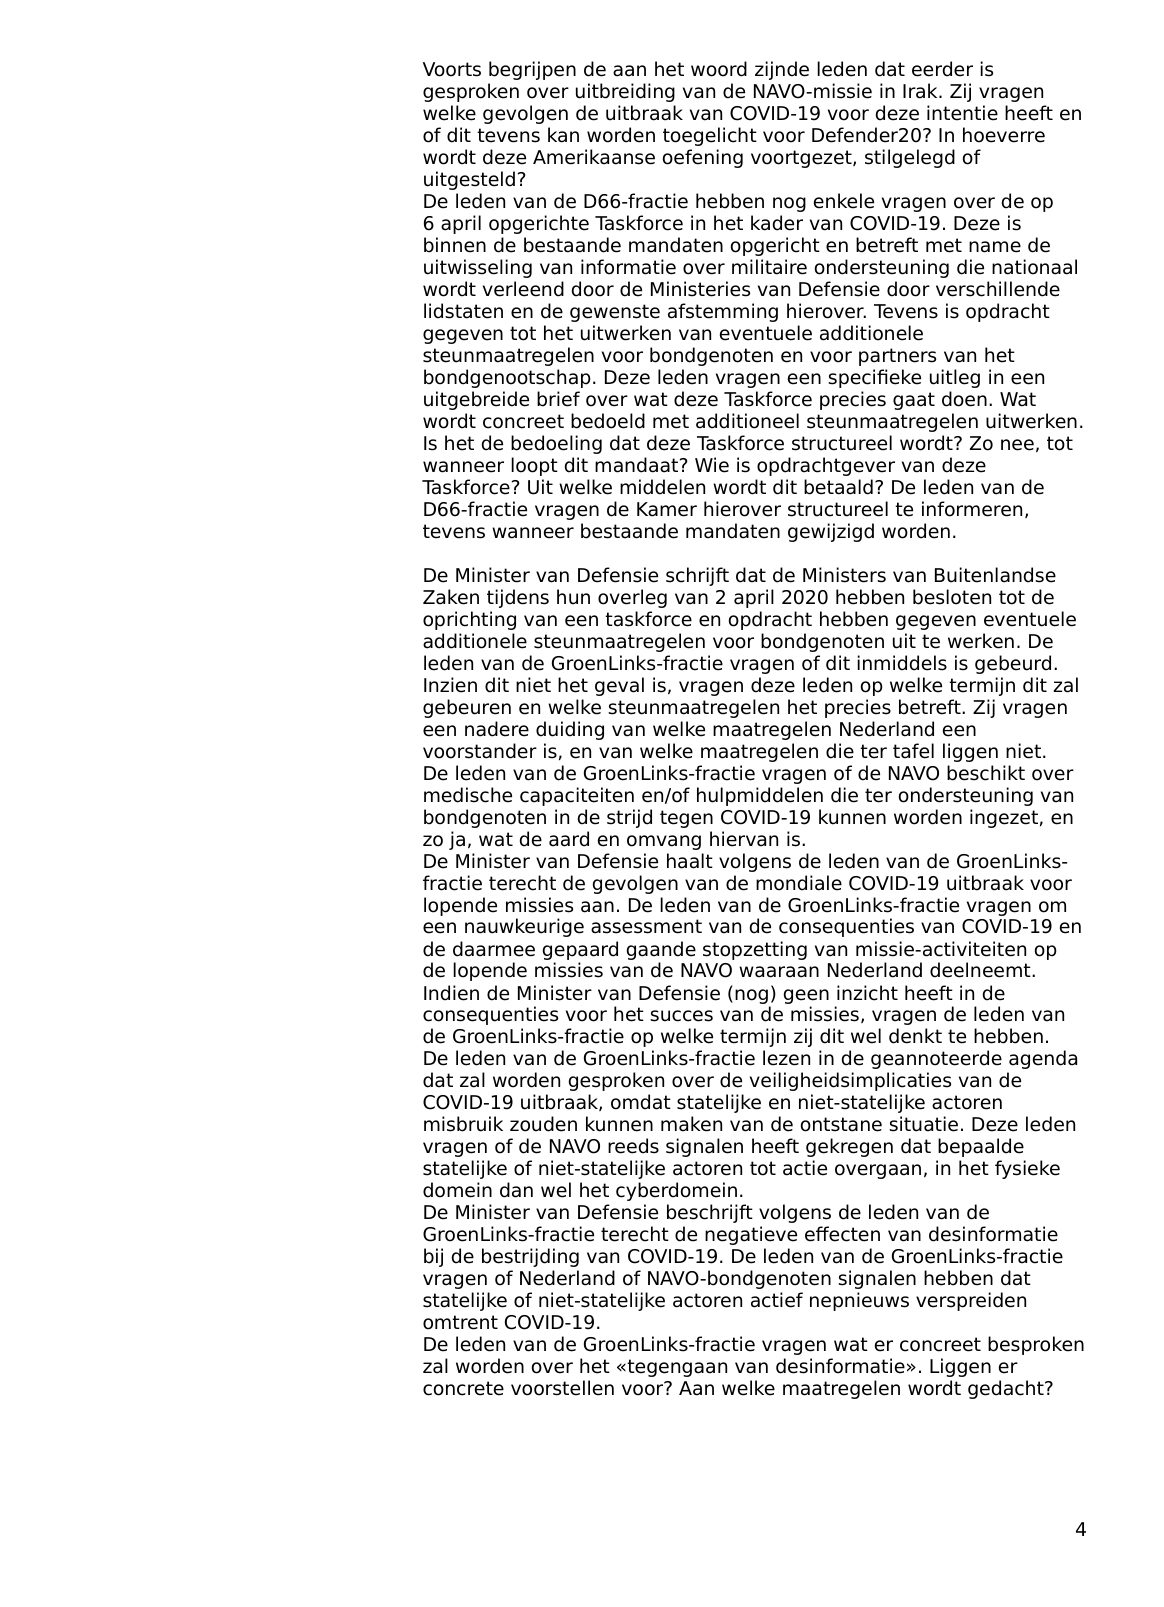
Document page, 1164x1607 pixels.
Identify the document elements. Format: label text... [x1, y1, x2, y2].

text De leden van de GroenLinks-fractie vragen wat er concreet besproken zal worden over het «tegengaan van desinformatie». Liggen er concrete voorstellen voor? Aan welke maatregelen wordt gedacht? [422, 1334, 1087, 1400]
text De Minister van Defensie haalt volgens de leden van de GroenLinks-fractie terecht de gevolgen van de mondiale COVID-19 uitbraak voor lopende missies aan. De leden van de GroenLinks-fractie vragen om een nauwkeurige assessment van de consequenties van COVID-19 en de daarmee gepaard gaande stopzetting van missie-activiteiten op de lopende missies van de NAVO waaraan Nederland deelneemt. Indien de Minister van Defensie (nog) geen inzicht heeft in de consequenties voor het succes van de missies, vragen de leden van de GroenLinks-fractie op welke termijn zij dit wel denkt te hebben. [422, 851, 1087, 1048]
text De leden van de GroenLinks-fractie lezen in de geannoteerde agenda dat zal worden gesproken over de veiligheidsimplicaties van de COVID-19 uitbraak, omdat statelijke en niet-statelijke actoren misbruik zouden kunnen maken van de ontstane situatie. Deze leden vragen of de NAVO reeds signalen heeft gekregen dat bepaalde statelijke of niet-statelijke actoren tot actie overgaan, in het fysieke domein dan wel het cyberdomein. [422, 1048, 1087, 1202]
text De leden van de D66-fractie hebben nog enkele vragen over de op 6 april opgerichte Taskforce in het kader van COVID-19. Deze is binnen de bestaande mandaten opgericht en betreft met name de uitwisseling van informatie over militaire ondersteuning die nationaal wordt verleend door de Ministeries van Defensie door verschillende lidstaten en de gewenste afstemming hierover. Tevens is opdracht gegeven tot het uitwerken van eventuele additionele steunmaatregelen voor bondgenoten en voor partners van het bondgenootschap. Deze leden vragen een specifieke uitleg in een uitgebreide brief over wat deze Taskforce precies gaat doen. Wat wordt concreet bedoeld met additioneel steunmaatregelen uitwerken. Is het de bedoeling dat deze Taskforce structureel wordt? Zo nee, tot wanneer loopt dit mandaat? Wie is opdrachtgever van deze Taskforce? Uit welke middelen wordt dit betaald? De leden van de D66-fractie vragen de Kamer hierover structureel te informeren, tevens wanneer bestaande mandaten gewijzigd worden. [422, 191, 1087, 543]
text De Minister van Defensie schrijft dat de Ministers van Buitenlandse Zaken tijdens hun overleg van 2 april 2020 hebben besloten tot de oprichting van een taskforce en opdracht hebben gegeven eventuele additionele steunmaatregelen voor bondgenoten uit te werken. De leden van de GroenLinks-fractie vragen of dit inmiddels is gebeurd. Inzien dit niet het geval is, vragen deze leden op welke termijn dit zal gebeuren en welke steunmaatregelen het precies betreft. Zij vragen een nadere duiding van welke maatregelen Nederland een voorstander is, en van welke maatregelen die ter tafel liggen niet. [422, 565, 1087, 763]
text De leden van de GroenLinks-fractie vragen of de NAVO beschikt over medische capaciteiten en/of hulpmiddelen die ter ondersteuning van bondgenoten in de strijd tegen COVID-19 kunnen worden ingezet, en zo ja, wat de aard en omvang hiervan is. [422, 763, 1087, 851]
text De Minister van Defensie beschrijft volgens de leden van de GroenLinks-fractie terecht de negatieve effecten van desinformatie bij de bestrijding van COVID-19. De leden van de GroenLinks-fractie vragen of Nederland of NAVO-bondgenoten signalen hebben dat statelijke of niet-statelijke actoren actief nepnieuws verspreiden omtrent COVID-19. [422, 1202, 1087, 1334]
text Voorts begrijpen de aan het woord zijnde leden dat eerder is gesproken over uitbreiding van de NAVO-missie in Irak. Zij vragen welke gevolgen de uitbraak van COVID-19 voor deze intentie heeft en of dit tevens kan worden toegelicht voor Defender20? In hoeverre wordt deze Amerikaanse oefening voortgezet, stilgelegd of uitgesteld? [422, 59, 1087, 191]
